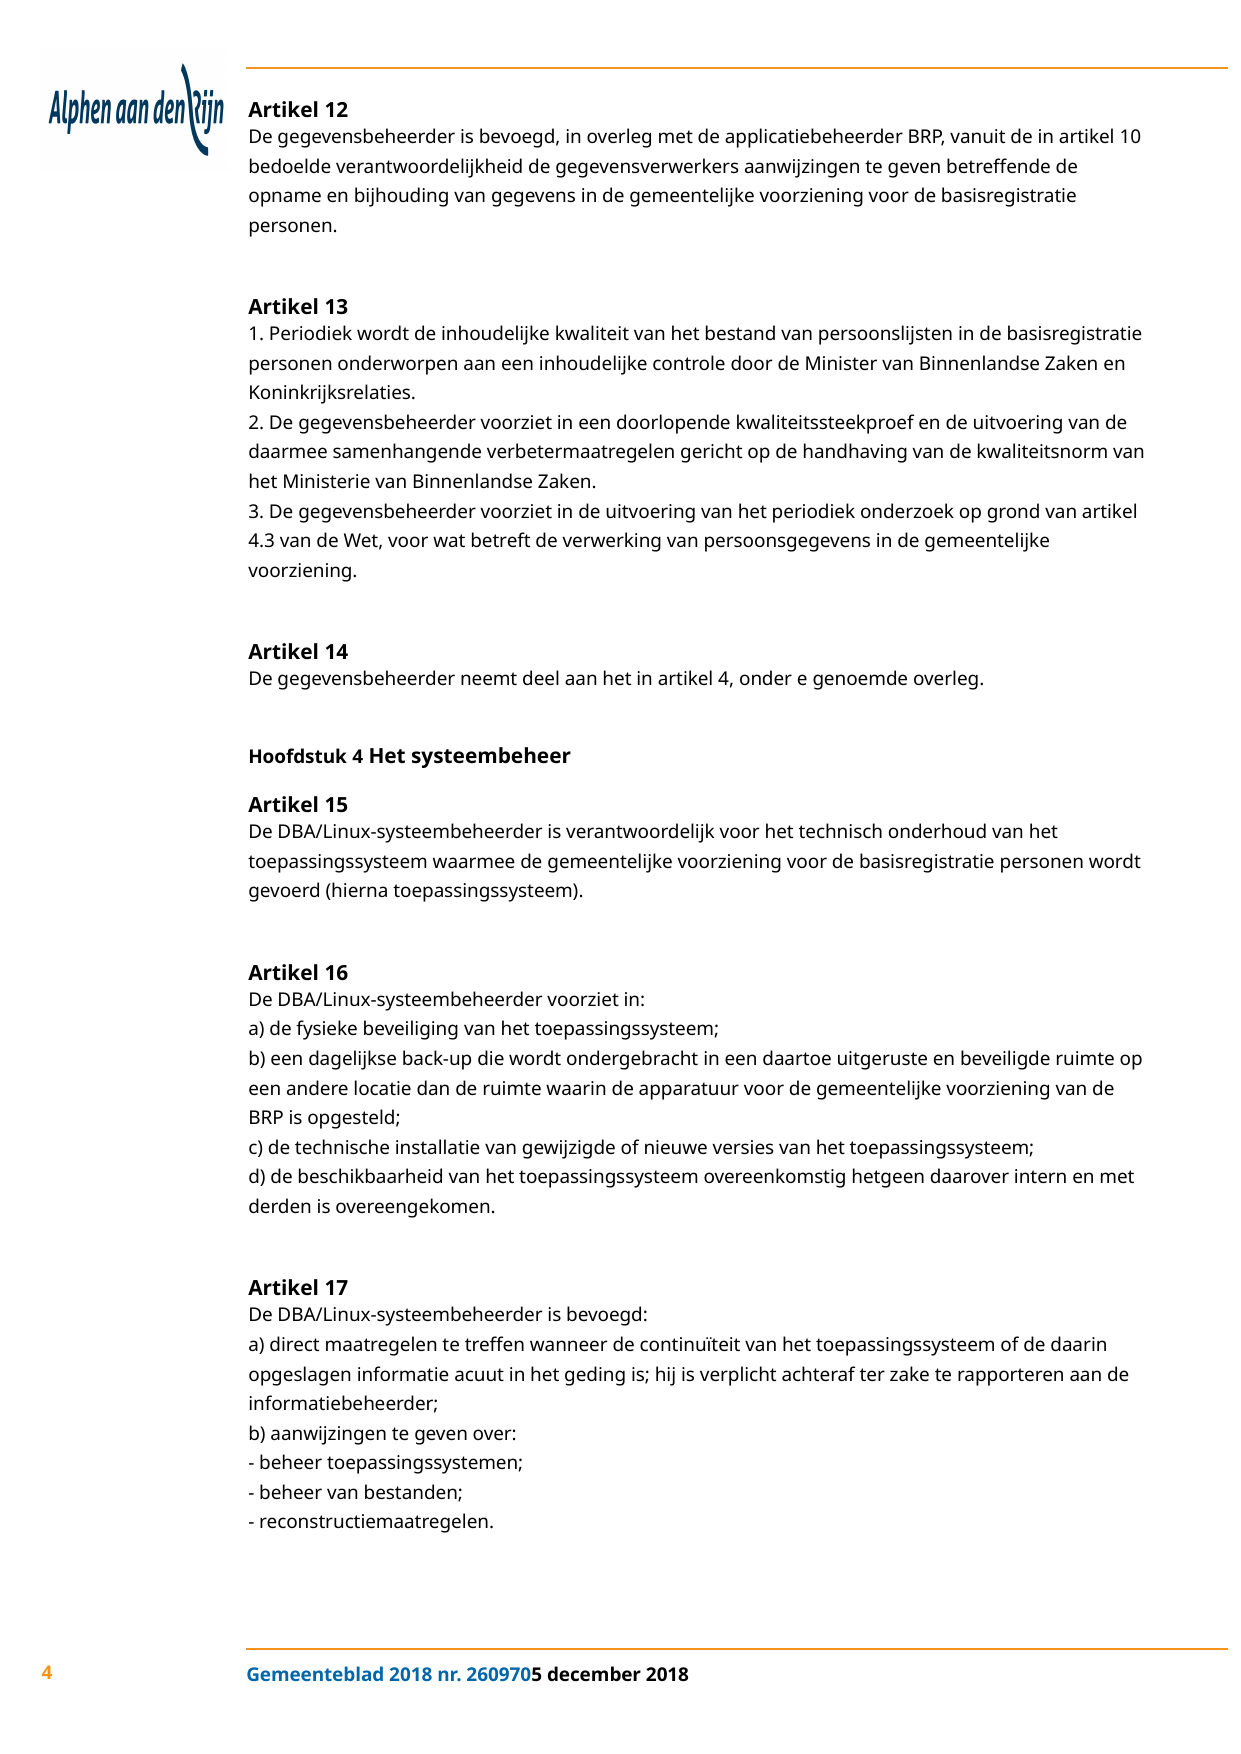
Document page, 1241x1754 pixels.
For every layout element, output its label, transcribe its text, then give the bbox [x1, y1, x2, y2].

text Artikel 14 [248, 637, 1152, 666]
text De gegevensbeheerder is bevoegd, in overleg met de applicatiebeheerder BRP, vanuit de in artikel 10 bedoelde verantwoordelijkheid de gegevensverwerkers aanwijzingen te geven betreffende de opname en bijhouding van gegevens in de gemeentelijke voorziening voor de basisregistratie personen. [248, 123, 1152, 238]
text - beheer toepassingssystemen; [248, 1449, 1152, 1475]
picture [41, 47, 231, 172]
text 2. De gegevensbeheerder voorziet in een doorlopende kwaliteitssteekproef en de uitvoering van de daarmee samenhangende verbetermaatregelen gericht op de handhaving van de kwaliteitsnorm van het Ministerie van Binnenlandse Zaken. [248, 409, 1152, 494]
text Artikel 15 [248, 790, 1152, 818]
text b) een dagelijkse back-up die wordt ondergebracht in een daartoe uitgeruste en beveiligde ruimte op een andere locatie dan de ruimte waarin de apparatuur voor de gemeentelijke voorziening van de BRP is opgesteld; [248, 1045, 1152, 1130]
text c) de technische installatie van gewijzigde of nieuwe versies van het toepassingssysteem; [248, 1134, 1152, 1160]
text d) de beschikbaarheid van het toepassingssysteem overeenkomstig hetgeen daarover intern en met derden is overeengekomen. [248, 1163, 1152, 1219]
text 3. De gegevensbeheerder voorziet in de uitvoering van het periodiek onderzoek op grond van artikel 4.3 van de Wet, voor wat betreft de verwerking van persoonsgegevens in de gemeentelijke voorziening. [248, 498, 1152, 583]
text Hoofdstuk 4 Het systeembeheer [248, 741, 1152, 769]
text De DBA/Linux-systeembeheerder is bevoegd: [248, 1302, 1152, 1327]
text De DBA/Linux-systeembeheerder is verantwoordelijk voor het technisch onderhoud van het toepassingssysteem waarmee de gemeentelijke voorziening voor de basisregistratie personen wordt gevoerd (hierna toepassingssysteem). [248, 818, 1152, 903]
text Artikel 12 [248, 95, 1152, 123]
text a) de fysieke beveiliging van het toepassingssysteem; [248, 1016, 1152, 1041]
text 1. Periodiek wordt de inhoudelijke kwaliteit van het bestand van persoonslijsten in de basisregistratie personen onderworpen aan een inhoudelijke controle door de Minister van Binnenlandse Zaken en Koninkrijksrelaties. [248, 320, 1152, 405]
text Artikel 17 [248, 1273, 1152, 1302]
text - beheer van bestanden; [248, 1479, 1152, 1505]
text De gegevensbeheerder neemt deel aan het in artikel 4, onder e genoemde overleg. [248, 666, 1152, 691]
text - reconstructiemaatregelen. [248, 1509, 1152, 1534]
text De DBA/Linux-systeembeheerder voorziet in: [248, 986, 1152, 1012]
text Artikel 13 [248, 292, 1152, 320]
text Artikel 16 [248, 958, 1152, 986]
text b) aanwijzingen te geven over: [248, 1420, 1152, 1446]
text a) direct maatregelen te treffen wanneer de continuïteit van het toepassingssysteem of de daarin opgeslagen informatie acuut in het geding is; hij is verplicht achteraf ter zake te rapporteren aan de informatiebeheerder; [248, 1331, 1152, 1416]
